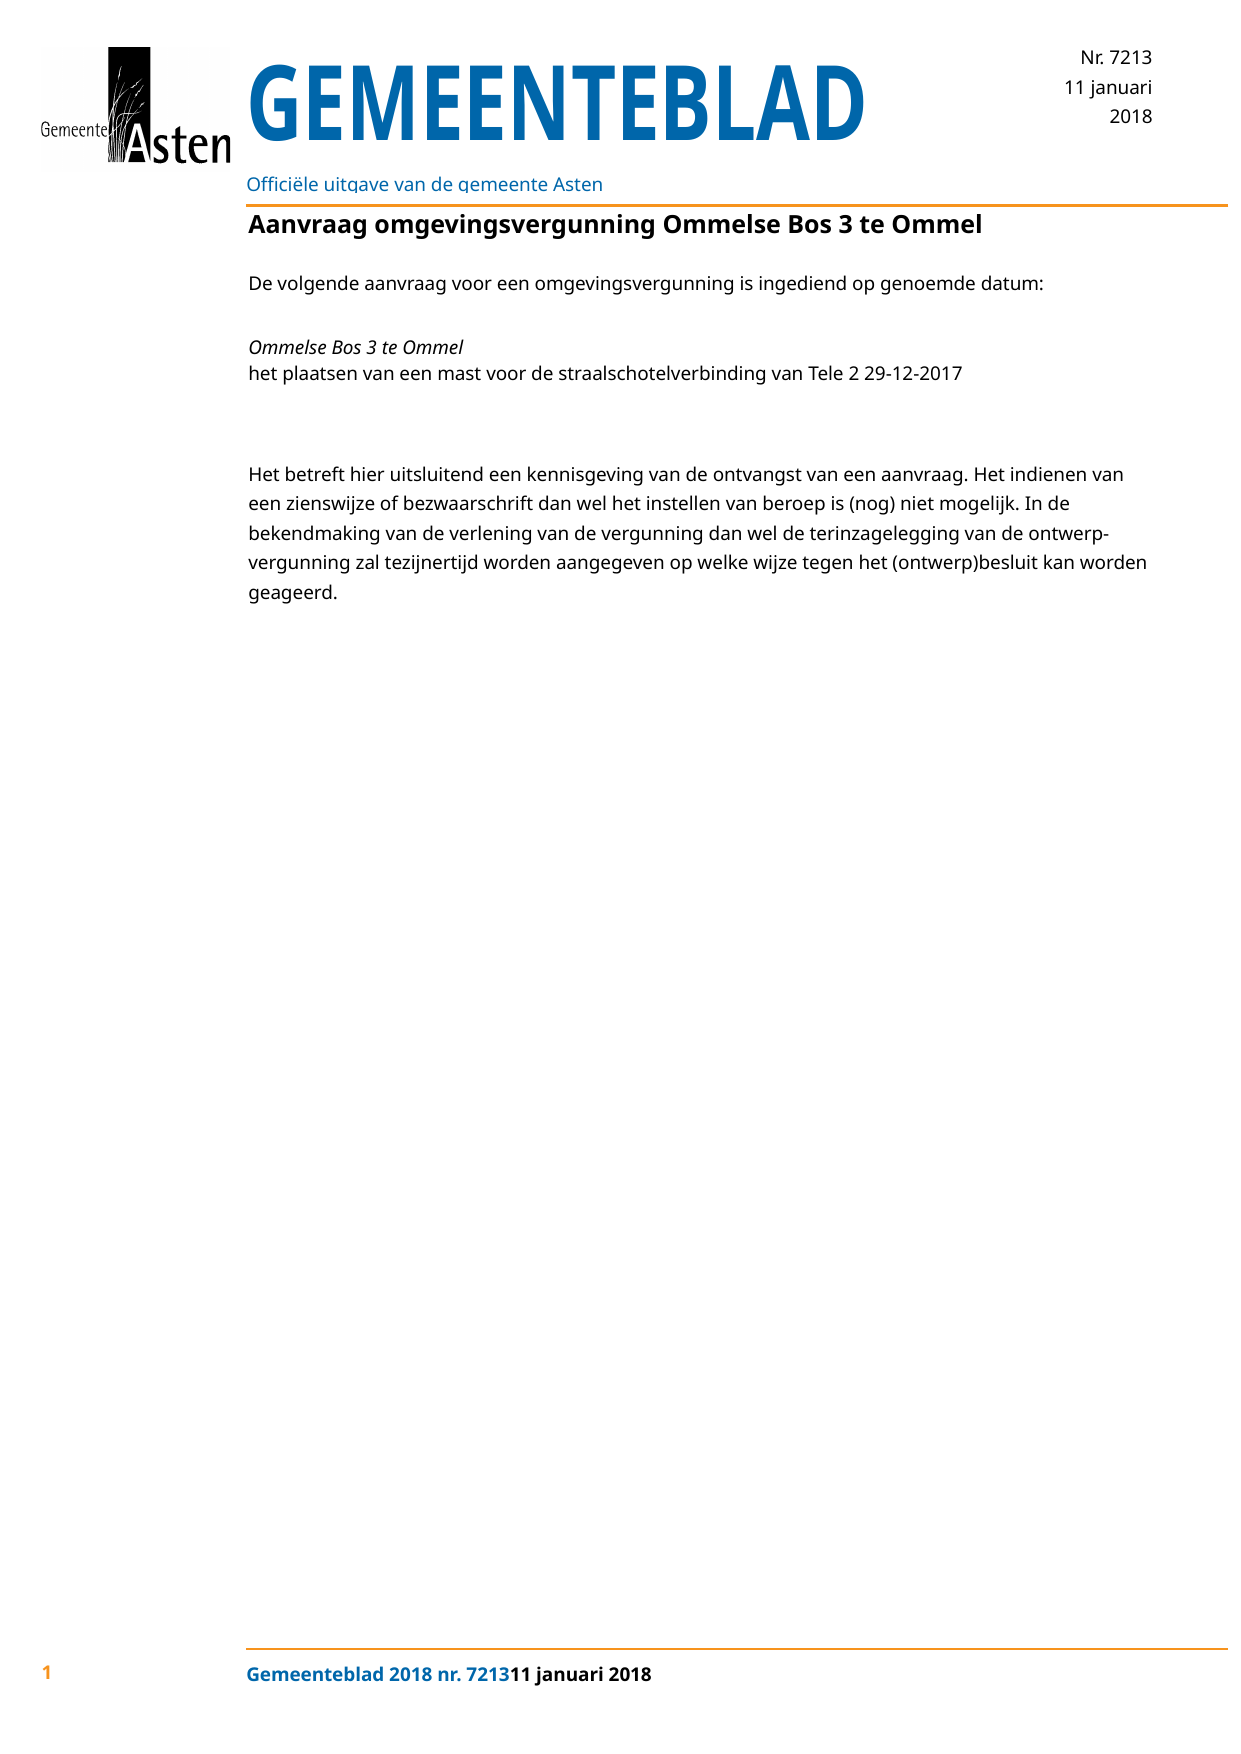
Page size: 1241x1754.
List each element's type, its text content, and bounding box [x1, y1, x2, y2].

text Aanvraag omgevingsvergunning Ommelse Bos 3 te Ommel [248, 207, 1152, 241]
text De volgende aanvraag voor een omgevingsvergunning is ingediend op genoemde datum: [248, 270, 1152, 296]
picture [41, 47, 231, 172]
text het plaatsen van een mast voor de straalschotelverbinding van Tele 2 29-12-2017 [248, 360, 1152, 386]
text Het betreft hier uitsluitend een kennisgeving van de ontvangst van een aanvraag. Het indienen van een zienswijze of bezwaarschrift dan wel het instellen van beroep is (nog) niet mogelijk. In de bekendmaking van de verlening van de vergunning dan wel de terinzagelegging van de ontwerp-vergunning zal tezijnertijd worden aangegeven op welke wijze tegen het (ontwerp)besluit kan worden geageerd. [248, 461, 1152, 605]
text Ommelse Bos 3 te Ommel [248, 334, 1152, 360]
